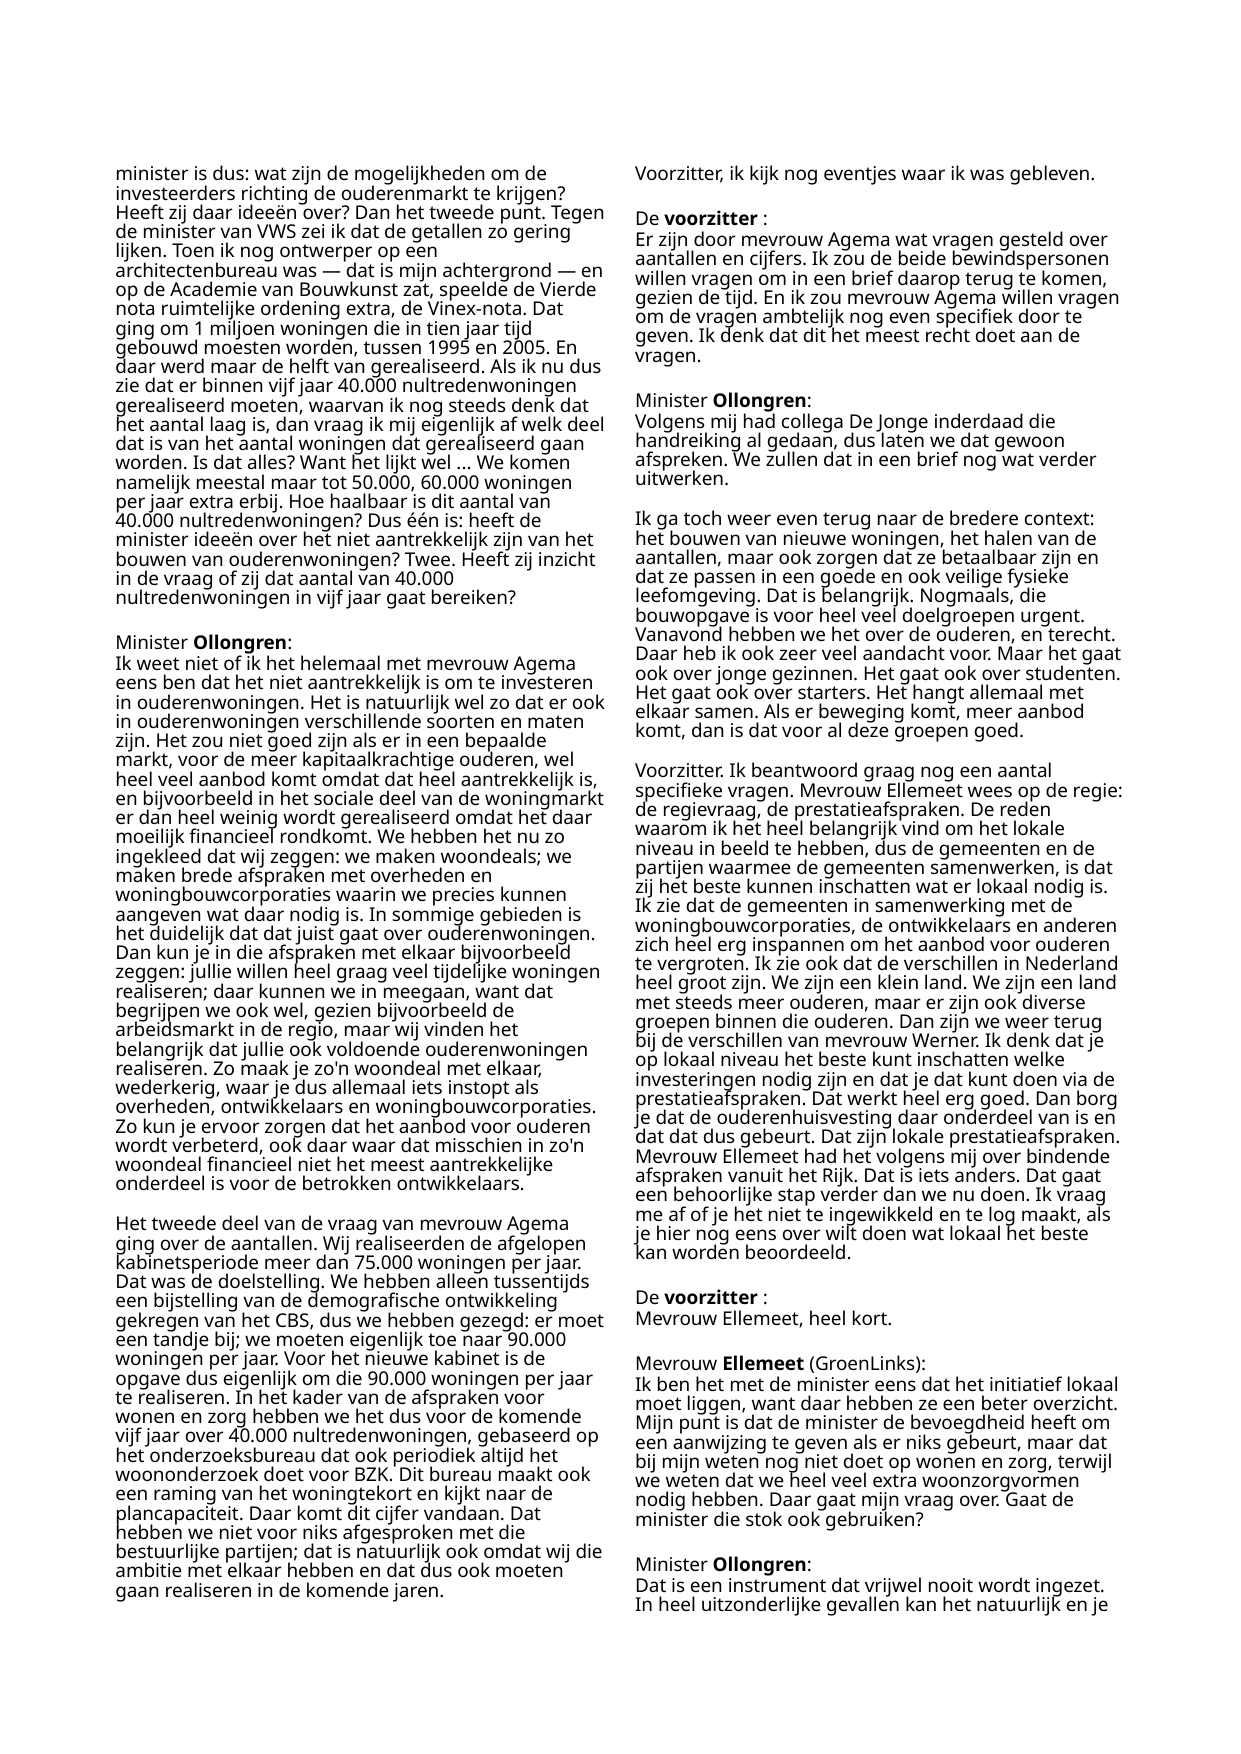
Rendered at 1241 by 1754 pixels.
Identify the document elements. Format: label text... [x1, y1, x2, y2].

text De voorzitter : [635, 1284, 1125, 1310]
text Volgens mij had collega De Jonge inderdaad die handreiking al gedaan, dus laten we dat gewoon afspreken. We zullen dat in een brief nog wat verder uitwerken. [635, 413, 1125, 490]
text Het tweede deel van de vraag van mevrouw Agema ging over de aantallen. Wij realiseerden de afgelopen kabinetsperiode meer dan 75.000 woningen per jaar. Dat was de doelstelling. We hebben alleen tussentijds een bijstelling van de demografische ontwikkeling gekregen van het CBS, dus we hebben gezegd: er moet een tandje bij; we moeten eigenlijk toe naar 90.000 woningen per jaar. Voor het nieuwe kabinet is de opgave dus eigenlijk om die 90.000 woningen per jaar te realiseren. In het kader van de afspraken voor wonen en zorg hebben we het dus voor de komende vijf jaar over 40.000 nultredenwoningen, gebaseerd op het onderzoeksbureau dat ook periodiek altijd het woononderzoek doet voor BZK. Dit bureau maakt ook een raming van het woningtekort en kijkt naar de plancapaciteit. Daar komt dit cijfer vandaan. Dat hebben we niet voor niks afgesproken met die bestuurlijke partijen; dat is natuurlijk ook omdat wij die ambitie met elkaar hebben en dat dus ook moeten gaan realiseren in de komende jaren. [115, 1215, 605, 1601]
text minister is dus: wat zijn de mogelijkheden om de investeerders richting de ouderenmarkt te krijgen? Heeft zij daar ideeën over? Dan het tweede punt. Tegen de minister van VWS zei ik dat de getallen zo gering lijken. Toen ik nog ontwerper op een architectenbureau was — dat is mijn achtergrond — en op de Academie van Bouwkunst zat, speelde de Vierde nota ruimtelijke ordening extra, de Vinex-nota. Dat ging om 1 miljoen woningen die in tien jaar tijd gebouwd moesten worden, tussen 1995 en 2005. En daar werd maar de helft van gerealiseerd. Als ik nu dus zie dat er binnen vijf jaar 40.000 nultredenwoningen gerealiseerd moeten, waarvan ik nog steeds denk dat het aantal laag is, dan vraag ik mij eigenlijk af welk deel dat is van het aantal woningen dat gerealiseerd gaan worden. Is dat alles? Want het lijkt wel ... We komen namelijk meestal maar tot 50.000, 60.000 woningen per jaar extra erbij. Hoe haalbaar is dit aantal van 40.000 nultredenwoningen? Dus één is: heeft de minister ideeën over het niet aantrekkelijk zijn van het bouwen van ouderenwoningen? Twee. Heeft zij inzicht in de vraag of zij dat aantal van 40.000 nultredenwoningen in vijf jaar gaat bereiken? [115, 165, 605, 608]
text Minister Ollongren: [635, 387, 1125, 413]
text Ik ga toch weer even terug naar de bredere context: het bouwen van nieuwe woningen, het halen van de aantallen, maar ook zorgen dat ze betaalbaar zijn en dat ze passen in een goede en ook veilige fysieke leefomgeving. Dat is belangrijk. Nogmaals, die bouwopgave is voor heel veel doelgroepen urgent. Vanavond hebben we het over de ouderen, en terecht. Daar heb ik ook zeer veel aandacht voor. Maar het gaat ook over jonge gezinnen. Het gaat ook over studenten. Het gaat ook over starters. Het hangt allemaal met elkaar samen. Als er beweging komt, meer aanbod komt, dan is dat voor al deze groepen goed. [635, 510, 1125, 742]
text De voorzitter : [635, 205, 1125, 231]
text Mevrouw Ellemeet (GroenLinks): [635, 1350, 1125, 1376]
text Mevrouw Ellemeet, heel kort. [635, 1310, 1125, 1329]
text Voorzitter. Ik beantwoord graag nog een aantal specifieke vragen. Mevrouw Ellemeet wees op de regie: de regievraag, de prestatieafspraken. De reden waarom ik het heel belangrijk vind om het lokale niveau in beeld te hebben, dus de gemeenten en de partijen waarmee de gemeenten samenwerken, is dat zij het beste kunnen inschatten wat er lokaal nodig is. Ik zie dat de gemeenten in samenwerking met de woningbouwcorporaties, de ontwikkelaars en anderen zich heel erg inspannen om het aanbod voor ouderen te vergroten. Ik zie ook dat de verschillen in Nederland heel groot zijn. We zijn een klein land. We zijn een land met steeds meer ouderen, maar er zijn ook diverse groepen binnen die ouderen. Dan zijn we weer terug bij de verschillen van mevrouw Werner. Ik denk dat je op lokaal niveau het beste kunt inschatten welke investeringen nodig zijn en dat je dat kunt doen via de prestatieafspraken. Dat werkt heel erg goed. Dan borg je dat de ouderenhuisvesting daar onderdeel van is en dat dat dus gebeurt. Dat zijn lokale prestatieafspraken. Mevrouw Ellemeet had het volgens mij over bindende afspraken vanuit het Rijk. Dat is iets anders. Dat gaat een behoorlijke stap verder dan we nu doen. Ik vraag me af of je het niet te ingewikkeld en te log maakt, als je hier nog eens over wilt doen wat lokaal het beste kan worden beoordeeld. [635, 762, 1125, 1263]
text Minister Ollongren: [635, 1551, 1125, 1577]
text Ik ben het met de minister eens dat het initiatief lokaal moet liggen, want daar hebben ze een beter overzicht. Mijn punt is dat de minister de bevoegdheid heeft om een aanwijzing te geven als er niks gebeurt, maar dat bij mijn weten nog niet doet op wonen en zorg, terwijl we weten dat we heel veel extra woonzorgvormen nodig hebben. Daar gaat mijn vraag over. Gaat de minister die stok ook gebruiken? [635, 1376, 1125, 1530]
text Minister Ollongren: [115, 629, 605, 655]
text Ik weet niet of ik het helemaal met mevrouw Agema eens ben dat het niet aantrekkelijk is om te investeren in ouderenwoningen. Het is natuurlijk wel zo dat er ook in ouderenwoningen verschillende soorten en maten zijn. Het zou niet goed zijn als er in een bepaalde markt, voor de meer kapitaalkrachtige ouderen, wel heel veel aanbod komt omdat dat heel aantrekkelijk is, en bijvoorbeeld in het sociale deel van de woningmarkt er dan heel weinig wordt gerealiseerd omdat het daar moeilijk financieel rondkomt. We hebben het nu zo ingekleed dat wij zeggen: we maken woondeals; we maken brede afspraken met overheden en woningbouwcorporaties waarin we precies kunnen aangeven wat daar nodig is. In sommige gebieden is het duidelijk dat dat juist gaat over ouderenwoningen. Dan kun je in die afspraken met elkaar bijvoorbeeld zeggen: jullie willen heel graag veel tijdelijke woningen realiseren; daar kunnen we in meegaan, want dat begrijpen we ook wel, gezien bijvoorbeeld de arbeidsmarkt in de regio, maar wij vinden het belangrijk dat jullie ook voldoende ouderenwoningen realiseren. Zo maak je zo'n woondeal met elkaar, wederkerig, waar je dus allemaal iets instopt als overheden, ontwikkelaars en woningbouwcorporaties. Zo kun je ervoor zorgen dat het aanbod voor ouderen wordt verbeterd, ook daar waar dat misschien in zo'n woondeal financieel niet het meest aantrekkelijke onderdeel is voor de betrokken ontwikkelaars. [115, 655, 605, 1195]
text Er zijn door mevrouw Agema wat vragen gesteld over aantallen en cijfers. Ik zou de beide bewindspersonen willen vragen om in een brief daarop terug te komen, gezien de tijd. En ik zou mevrouw Agema willen vragen om de vragen ambtelijk nog even specifiek door te geven. Ik denk dat dit het meest recht doet aan de vragen. [635, 231, 1125, 366]
text Voorzitter, ik kijk nog eventjes waar ik was gebleven. [635, 165, 1125, 184]
text Dat is een instrument dat vrijwel nooit wordt ingezet. In heel uitzonderlijke gevallen kan het natuurlijk en je [635, 1577, 1125, 1615]
